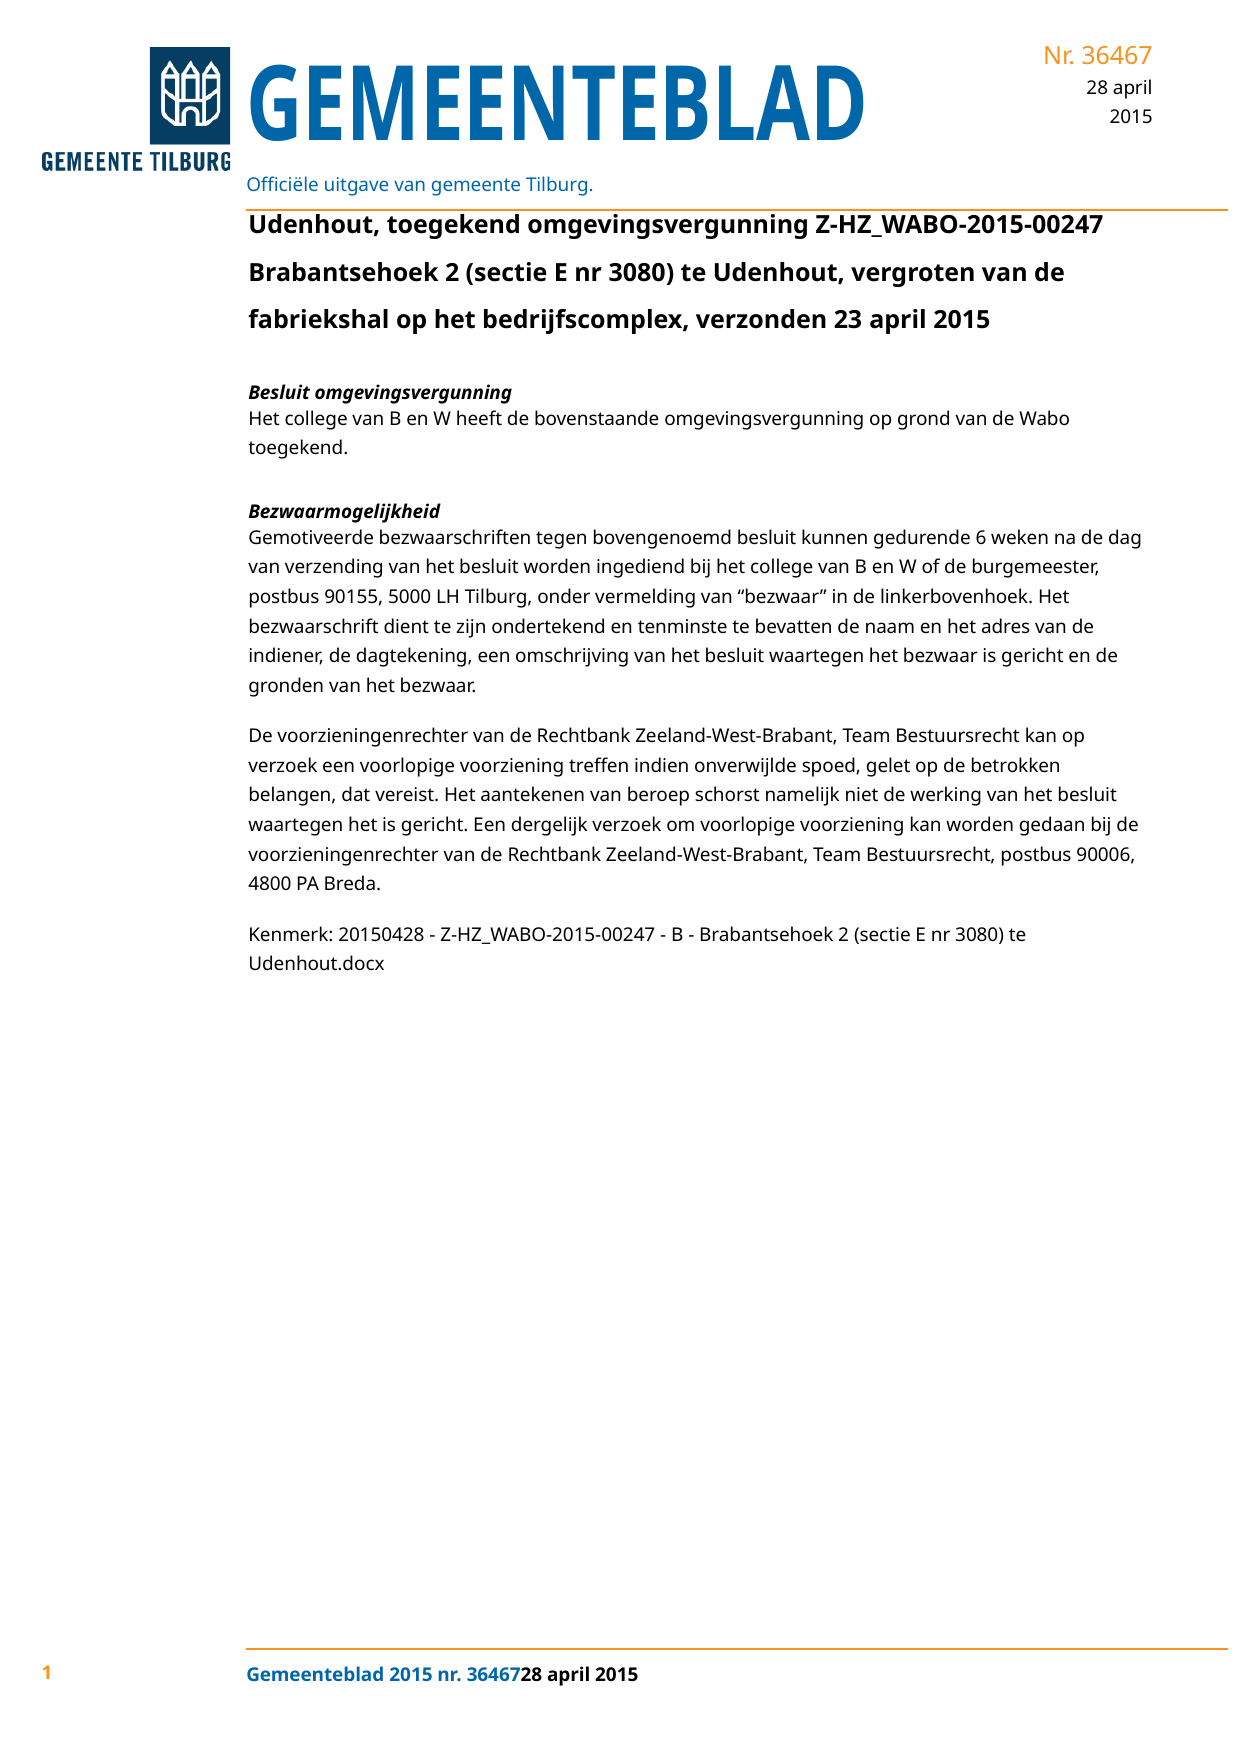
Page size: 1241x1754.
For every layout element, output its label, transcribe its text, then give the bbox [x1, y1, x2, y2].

text Het college van B en W heeft de bovenstaande omgevingsvergunning op grond van de Wabo toegekend. [248, 405, 1152, 460]
text Gemotiveerde bezwaarschriften tegen bovengenoemd besluit kunnen gedurende 6 weken na de dag van verzending van het besluit worden ingediend bij het college van B en W of de burgemeester, postbus 90155, 5000 LH Tilburg, onder vermelding van “bezwaar” in de linkerbovenhoek. Het bezwaarschrift dient te zijn ondertekend en tenminste te bevatten de naam en het adres van de indiener, de dagtekening, een omschrijving van het besluit waartegen het bezwaar is gericht en de gronden van het bezwaar. [248, 524, 1152, 698]
picture [41, 47, 231, 172]
text De voorzieningenrechter van de Rechtbank Zeeland-West-Brabant, Team Bestuursrecht kan op verzoek een voorlopige voorziening treffen indien onverwijlde spoed, gelet op de betrokken belangen, dat vereist. Het aantekenen van beroep schorst namelijk niet de werking van het besluit waartegen het is gericht. Een dergelijk verzoek om voorlopige voorziening kan worden gedaan bij de voorzieningenrechter van de Rechtbank Zeeland-West-Brabant, Team Bestuursrecht, postbus 90006, 4800 PA Breda. [248, 722, 1152, 896]
text Besluit omgevingsvergunning [248, 379, 1152, 405]
text Udenhout, toegekend omgevingsvergunning Z-HZ_WABO-2015-00247 Brabantsehoek 2 (sectie E nr 3080) te Udenhout, vergroten van de fabriekshal op het bedrijfscomplex, verzonden 23 april 2015 [248, 211, 1152, 336]
text Kenmerk: 20150428 - Z-HZ_WABO-2015-00247 - B - Brabantsehoek 2 (sectie E nr 3080) te Udenhout.docx [248, 921, 1152, 976]
text Bezwaarmogelijkheid [248, 498, 1152, 524]
